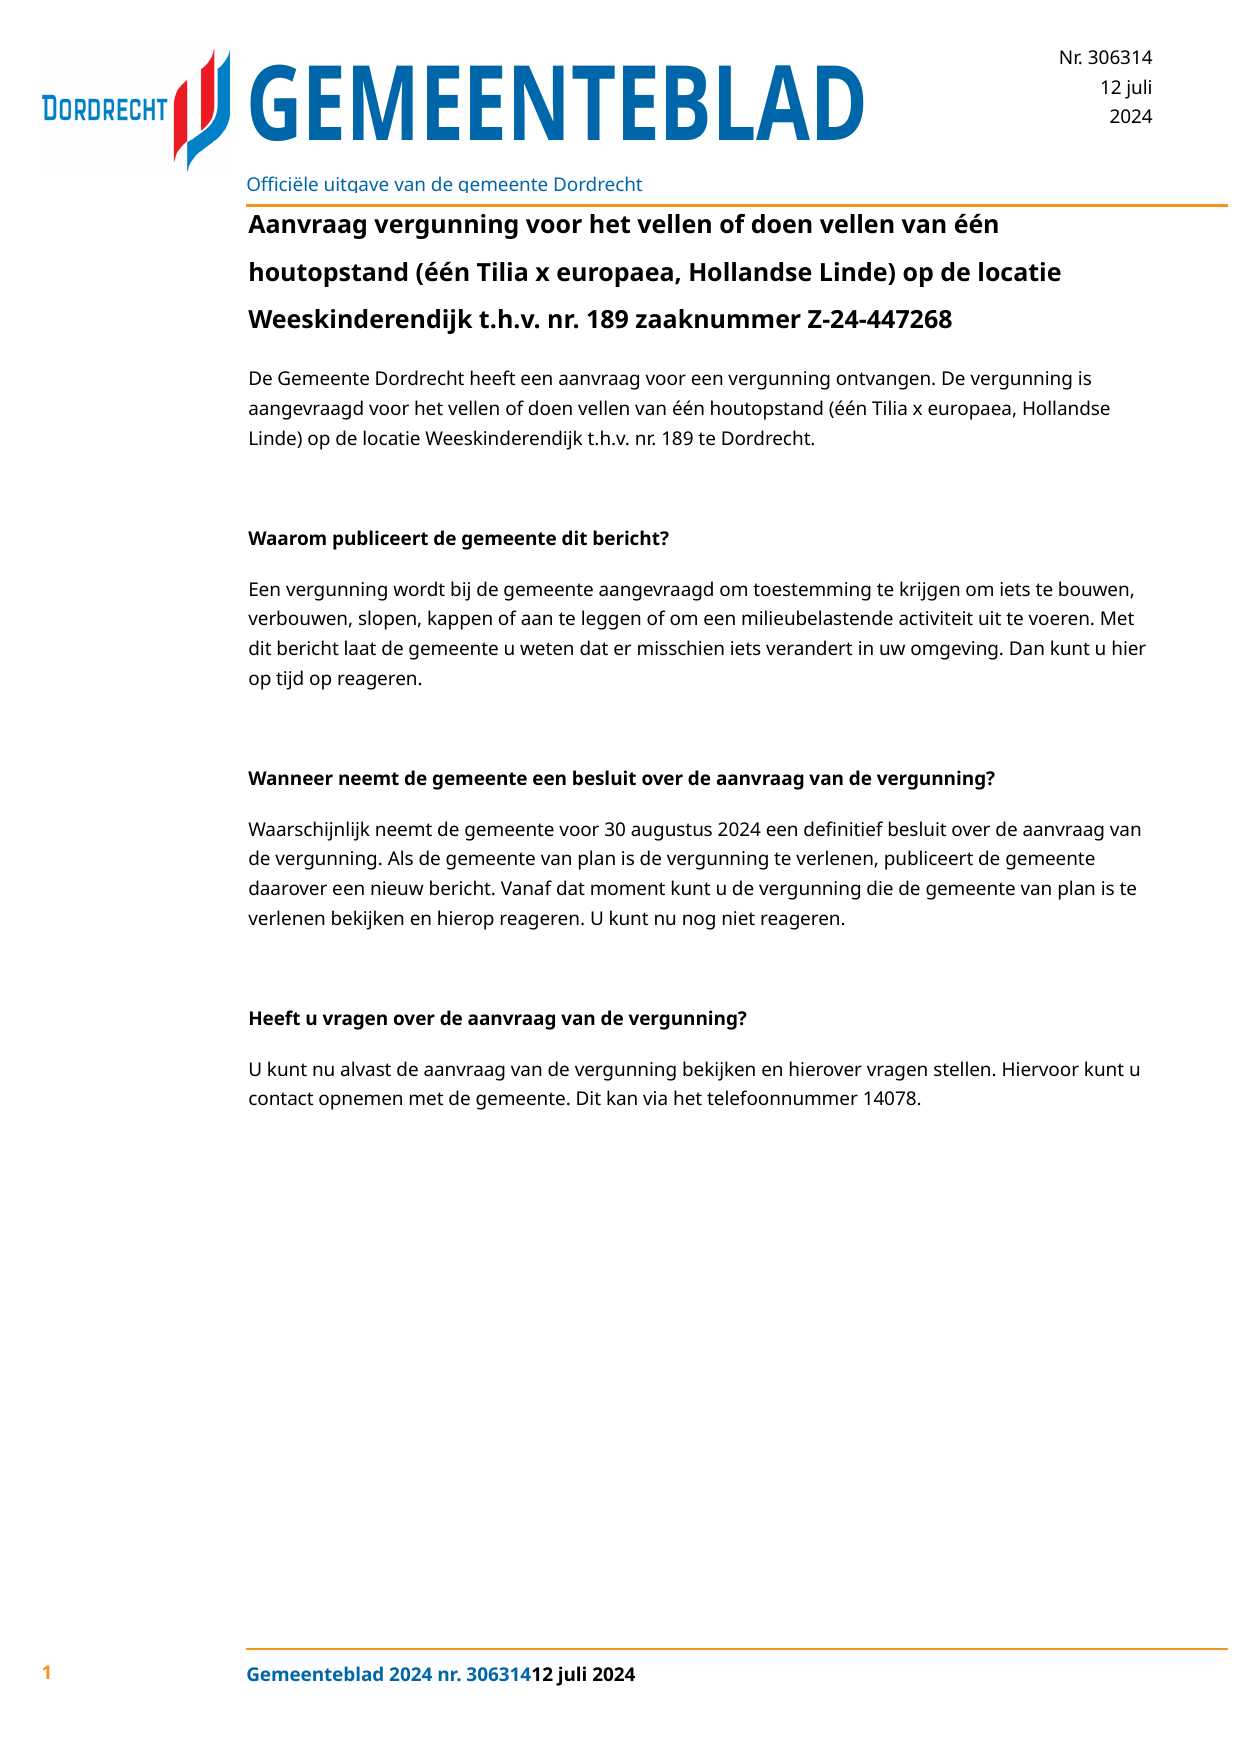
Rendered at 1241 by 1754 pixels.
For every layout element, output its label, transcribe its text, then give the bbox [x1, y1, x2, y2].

text Waarschijnlijk neemt de gemeente voor 30 augustus 2024 een definitief besluit over de aanvraag van de vergunning. Als de gemeente van plan is de vergunning te verlenen, publiceert de gemeente daarover een nieuw bericht. Vanaf dat moment kunt u de vergunning die de gemeente van plan is te verlenen bekijken en hierop reageren. U kunt nu nog niet reageren. [248, 816, 1152, 930]
text Wanneer neemt de gemeente een besluit over de aanvraag van de vergunning? [248, 766, 1152, 791]
text Heeft u vragen over de aanvraag van de vergunning? [248, 1006, 1152, 1031]
picture [41, 47, 231, 172]
text Een vergunning wordt bij de gemeente aangevraagd om toestemming te krijgen om iets te bouwen, verbouwen, slopen, kappen of aan te leggen of om een milieubelastende activiteit uit te voeren. Met dit bericht laat de gemeente u weten dat er misschien iets verandert in uw omgeving. Dan kunt u hier op tijd op reageren. [248, 576, 1152, 690]
text De Gemeente Dordrecht heeft een aanvraag voor een vergunning ontvangen. De vergunning is aangevraagd voor het vellen of doen vellen van één houtopstand (één Tilia x europaea, Hollandse Linde) op de locatie Weeskinderendijk t.h.v. nr. 189 te Dordrecht. [248, 366, 1152, 450]
text Aanvraag vergunning voor het vellen of doen vellen van één houtopstand (één Tilia x europaea, Hollandse Linde) op de locatie Weeskinderendijk t.h.v. nr. 189 zaaknummer Z-24-447268 [248, 207, 1152, 336]
text Waarom publiceert de gemeente dit bericht? [248, 526, 1152, 551]
text U kunt nu alvast de aanvraag van de vergunning bekijken en hierover vragen stellen. Hiervoor kunt u contact opnemen met de gemeente. Dit kan via het telefoonnummer 14078. [248, 1056, 1152, 1111]
